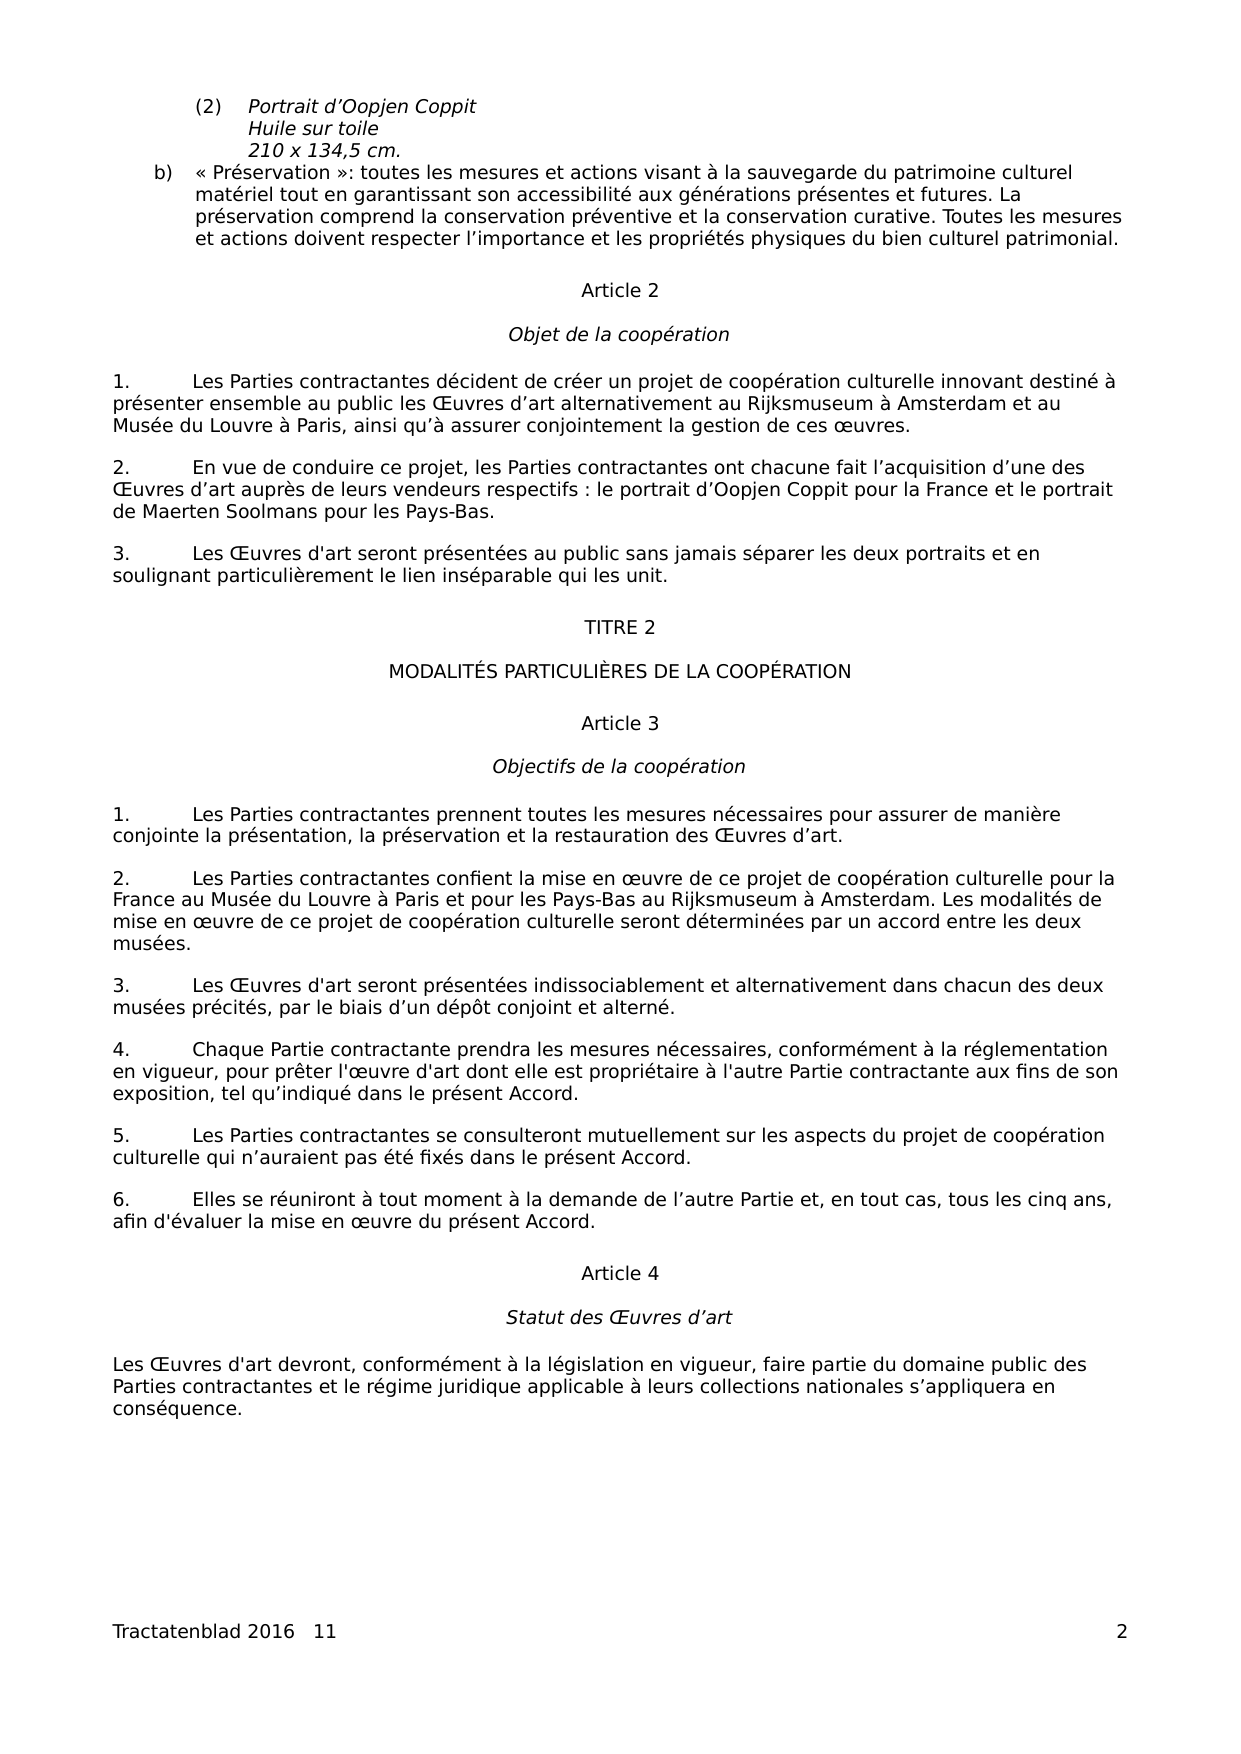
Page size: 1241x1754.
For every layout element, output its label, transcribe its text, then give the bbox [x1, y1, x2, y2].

subtitle Article 4 Statut des Œuvres d’art [112, 1263, 1128, 1329]
text 6. Elles se réuniront à tout moment à la demande de l’autre Partie et, en tout cas, tous les cinq ans, afin d'évaluer la mise en œuvre du présent Accord. [112, 1189, 1128, 1233]
text 1. Les Parties contractantes prennent toutes les mesures nécessaires pour assurer de manière conjointe la présentation, la préservation et la restauration des Œuvres d’art. [112, 803, 1128, 847]
text 3. Les Œuvres d'art seront présentées au public sans jamais séparer les deux portraits et en soulignant particulièrement le lien inséparable qui les unit. [112, 543, 1128, 587]
text Huile sur toile [248, 118, 1128, 140]
text 1. Les Parties contractantes décident de créer un projet de coopération culturelle innovant destiné à présenter ensemble au public les Œuvres d’art alternativement au Rijksmuseum à Amsterdam et au Musée du Louvre à Paris, ainsi qu’à assurer conjointement la gestion de ces œuvres. [112, 371, 1128, 437]
text (2) Portrait d’Oopjen Coppit [195, 96, 1128, 118]
text 2. En vue de conduire ce projet, les Parties contractantes ont chacune fait l’acquisition d’une des Œuvres d’art auprès de leurs vendeurs respectifs : le portrait d’Oopjen Coppit pour la France et le portrait de Maerten Soolmans pour les Pays-Bas. [112, 457, 1128, 523]
text 2. Les Parties contractantes confient la mise en œuvre de ce projet de coopération culturelle pour la France au Musée du Louvre à Paris et pour les Pays-Bas au Rijksmuseum à Amsterdam. Les modalités de mise en œuvre de ce projet de coopération culturelle seront déterminées par un accord entre les deux musées. [112, 867, 1128, 955]
text Les Œuvres d'art devront, conformément à la législation en vigueur, faire partie du domaine public des Parties contractantes et le régime juridique applicable à leurs collections nationales s’appliquera en conséquence. [112, 1354, 1128, 1420]
text 3. Les Œuvres d'art seront présentées indissociablement et alternativement dans chacun des deux musées précités, par le biais d’un dépôt conjoint et alterné. [112, 975, 1128, 1019]
text b) « Préservation »: toutes les mesures et actions visant à la sauvegarde du patrimoine culturel matériel tout en garantissant son accessibilité aux générations présentes et futures. La préservation comprend la conservation préventive et la conservation curative. Toutes les mesures et actions doivent respecter l’importance et les propriétés physiques du bien culturel patrimonial. [153, 162, 1128, 250]
subtitle Article 2 Objet de la coopération [112, 280, 1128, 346]
text 210 x 134,5 cm. [248, 140, 1128, 162]
subtitle TITRE 2 MODALITÉS PARTICULIÈRES DE LA COOPÉRATION [112, 617, 1128, 682]
text 5. Les Parties contractantes se consulteront mutuellement sur les aspects du projet de coopération culturelle qui n’auraient pas été fixés dans le présent Accord. [112, 1125, 1128, 1169]
text 4. Chaque Partie contractante prendra les mesures nécessaires, conformément à la réglementation en vigueur, pour prêter l'œuvre d'art dont elle est propriétaire à l'autre Partie contractante aux fins de son exposition, tel qu’indiqué dans le présent Accord. [112, 1039, 1128, 1105]
subtitle Article 3 Objectifs de la coopération [112, 712, 1128, 778]
